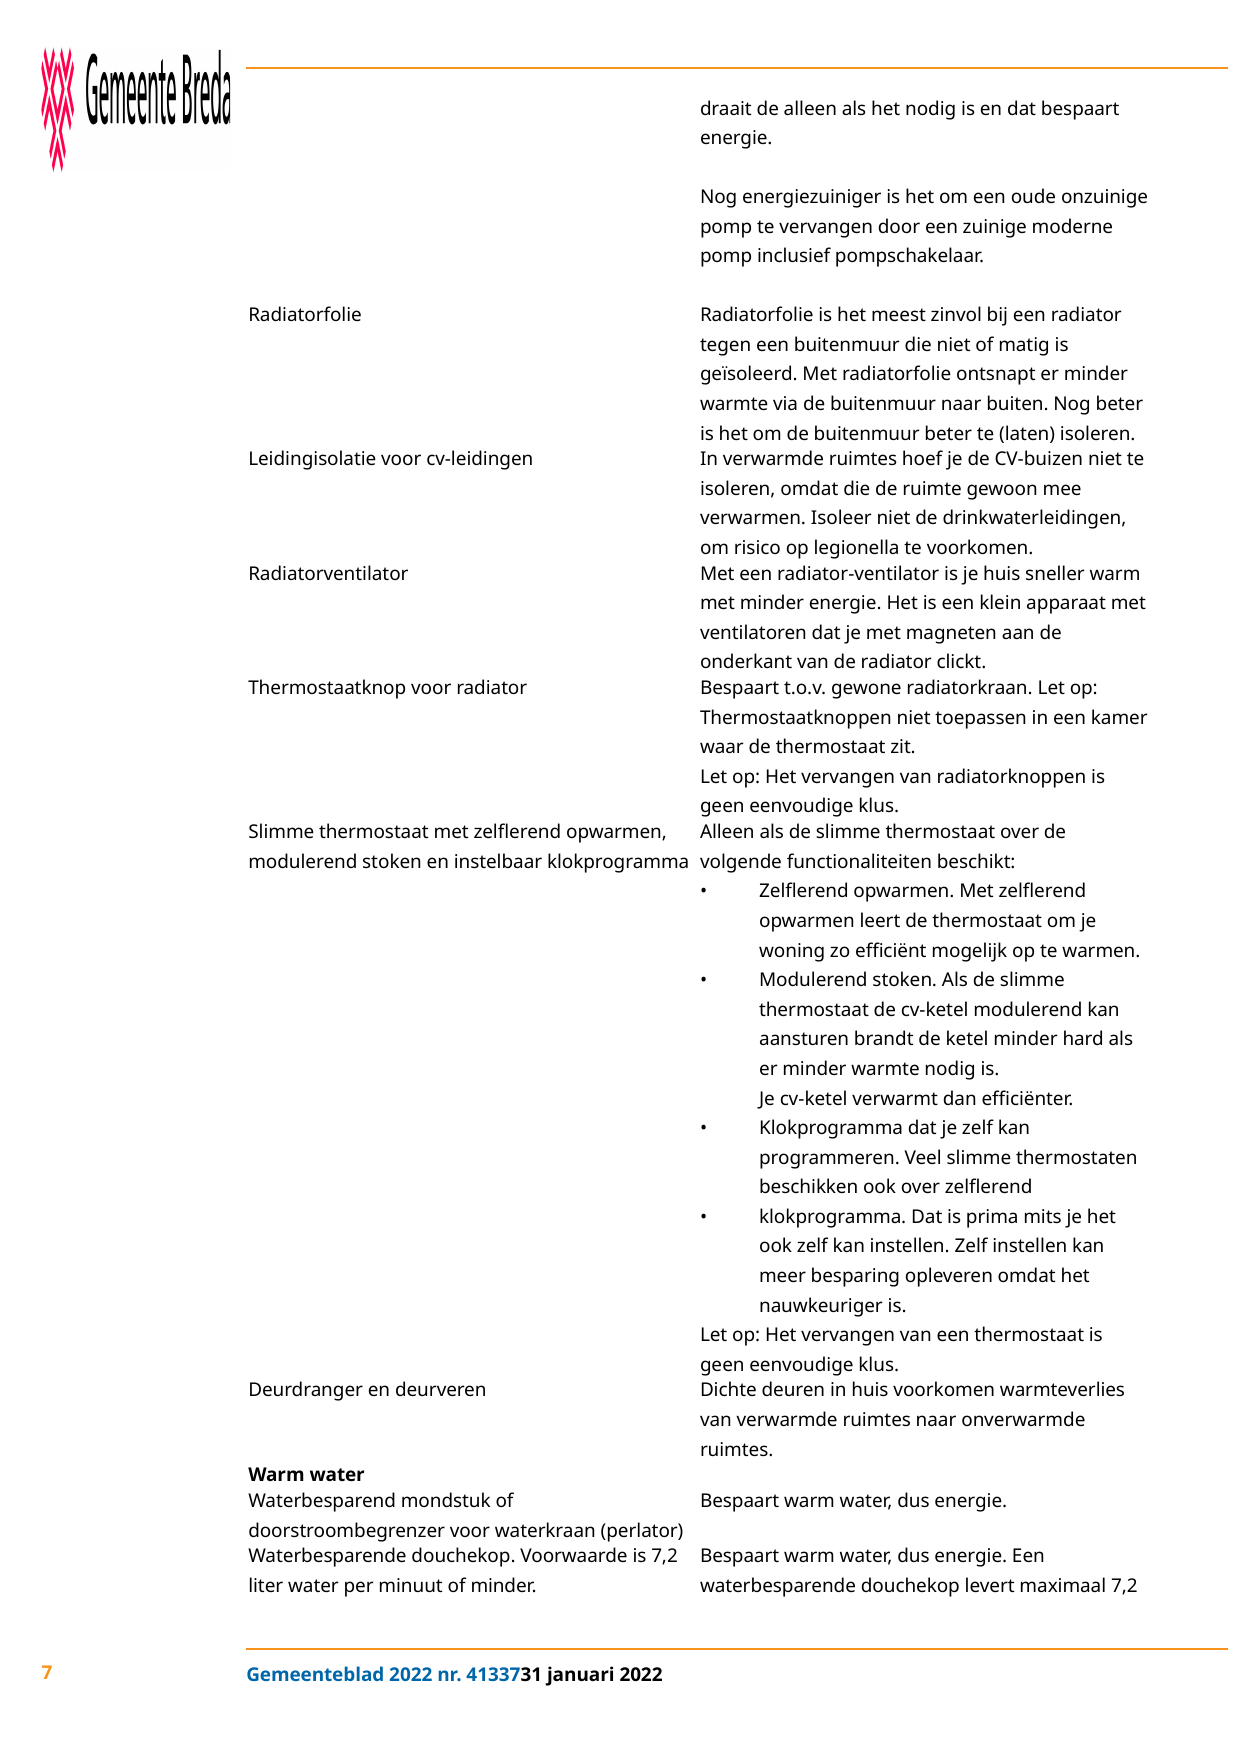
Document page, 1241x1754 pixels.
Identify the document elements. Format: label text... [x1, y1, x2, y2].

table_cell Warm water [248, 1462, 700, 1487]
table_cell Waterbesparende douchekop. Voorwaarde is 7,2 liter water per minuut of minder. [248, 1543, 700, 1598]
table_cell Radiatorventilator [248, 560, 700, 674]
table_cell Thermostaatknop voor radiator [248, 674, 700, 818]
table_cell Deurdranger en deurveren [248, 1377, 700, 1462]
picture [41, 47, 231, 172]
table_cell Dichte deuren in huis voorkomen warmteverlies van verwarmde ruimtes naar onverwarmde ruimtes. [700, 1377, 1152, 1462]
table_cell draait de alleen als het nodig is en dat bespaart energie. Nog energiezuiniger is het om een oude onzuinige pomp te vervangen door een zuinige moderne pomp inclusief pompschakelaar. [700, 95, 1152, 268]
table_cell Bespaart warm water, dus energie. [700, 1487, 1152, 1543]
table_cell [700, 1462, 1152, 1487]
table_cell In verwarmde ruimtes hoef je de CV-buizen niet te isoleren, omdat die de ruimte gewoon mee verwarmen. Isoleer niet de drinkwaterleidingen, om risico op legionella te voorkomen. [700, 445, 1152, 560]
table_header Radiatorfolie [248, 301, 700, 445]
table_header Radiatorfolie is het meest zinvol bij een radiator tegen een buitenmuur die niet of matig is geïsoleerd. Met radiatorfolie ontsnapt er minder warmte via de buitenmuur naar buiten. Nog beter is het om de buitenmuur beter te (laten) isoleren. [700, 301, 1152, 445]
table_cell Bespaart warm water, dus energie. Een waterbesparende douchekop levert maximaal 7,2 [700, 1543, 1152, 1598]
table_cell Waterbesparend mondstuk of doorstroombegrenzer voor waterkraan (perlator) [248, 1487, 700, 1543]
table_cell Slimme thermostaat met zelflerend opwarmen, modulerend stoken en instelbaar klokprogramma [248, 819, 700, 1377]
table_cell Met een radiator-ventilator is je huis sneller warm met minder energie. Het is een klein apparaat met ventilatoren dat je met magneten aan de onderkant van de radiator clickt. [700, 560, 1152, 674]
table_cell [248, 95, 700, 268]
table_cell Alleen als de slimme thermostaat over de volgende functionaliteiten beschikt: Zelflerend opwarmen. Met zelflerend opwarmen leert de thermostaat om je woning zo efficiënt mogelijk op te warmen. Modulerend stoken. Als de slimme thermostaat de cv-ketel modulerend kan aansturen brandt de ketel minder hard als er minder warmte nodig is. Je cv-ketel verwarmt dan efficiënter. Klokprogramma dat je zelf kan programmeren. Veel slimme thermostaten beschikken ook over zelflerend klokprogramma. Dat is prima mits je het ook zelf kan instellen. Zelf instellen kan meer besparing opleveren omdat het nauwkeuriger is. Let op: Het vervangen van een thermostaat is geen eenvoudige klus. [700, 819, 1152, 1377]
table_cell Bespaart t.o.v. gewone radiatorkraan. Let op: Thermostaatknoppen niet toepassen in een kamer waar de thermostaat zit. Let op: Het vervangen van radiatorknoppen is geen eenvoudige klus. [700, 674, 1152, 818]
table_cell Leidingisolatie voor cv-leidingen [248, 445, 700, 560]
